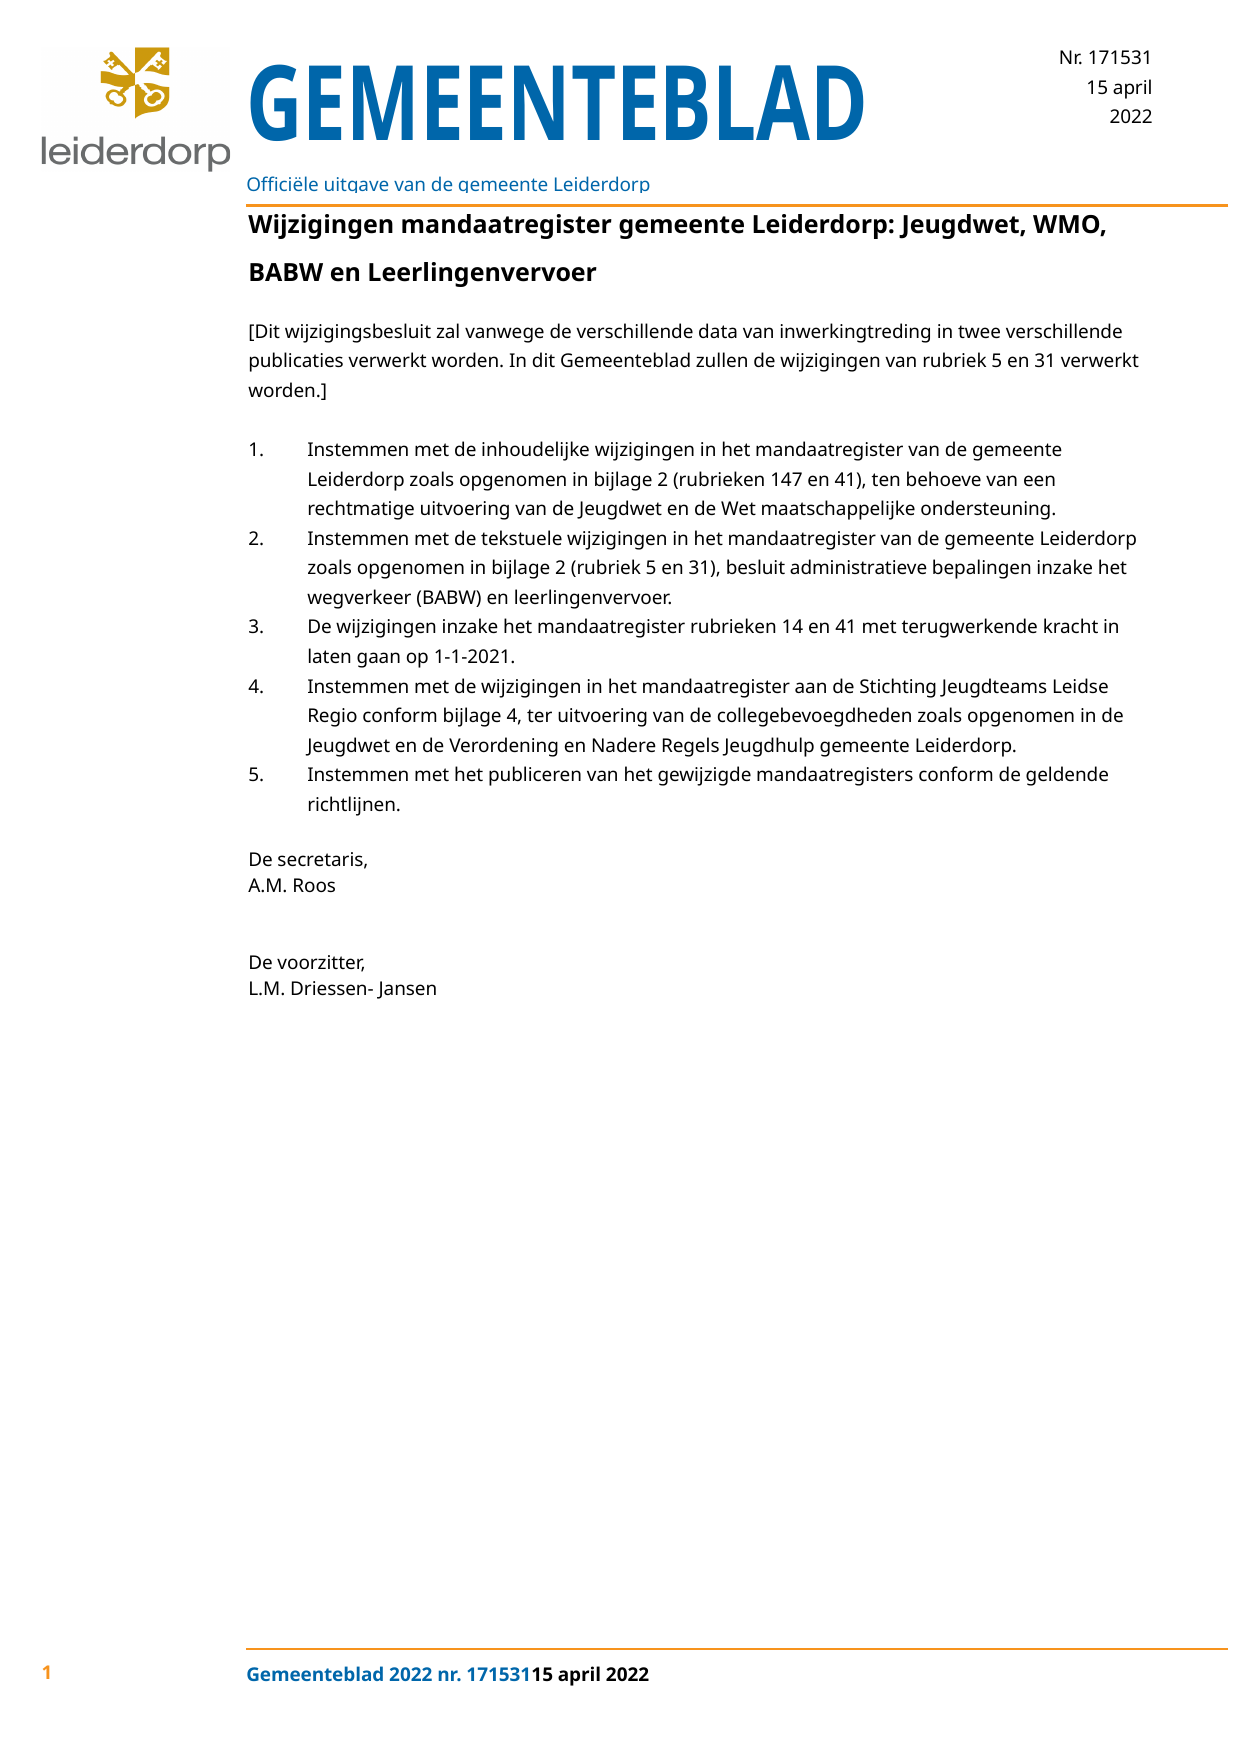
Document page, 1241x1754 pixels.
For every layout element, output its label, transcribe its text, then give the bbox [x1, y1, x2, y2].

list De wijzigingen inzake het mandaatregister rubrieken 14 en 41 met terugwerkende kracht in laten gaan op 1-1-2021. [248, 614, 1152, 669]
text A.M. Roos [248, 872, 1152, 898]
list Instemmen met de tekstuele wijzigingen in het mandaatregister van de gemeente Leiderdorp zoals opgenomen in bijlage 2 (rubriek 5 en 31), besluit administratieve bepalingen inzake het wegverkeer (BABW) en leerlingenvervoer. [248, 525, 1152, 610]
text De voorzitter, [248, 949, 1152, 975]
list Instemmen met het publiceren van het gewijzigde mandaatregisters conform de geldende richtlijnen. [248, 762, 1152, 817]
list Instemmen met de inhoudelijke wijzigingen in het mandaatregister van de gemeente Leiderdorp zoals opgenomen in bijlage 2 (rubrieken 147 en 41), ten behoeve van een rechtmatige uitvoering van de Jeugdwet en de Wet maatschappelijke ondersteuning. [248, 436, 1152, 521]
picture [41, 47, 231, 172]
text De secretaris, [248, 847, 1152, 872]
text Wijzigingen mandaatregister gemeente Leiderdorp: Jeugdwet, WMO, BABW en Leerlingenvervoer [248, 207, 1152, 288]
list Instemmen met de wijzigingen in het mandaatregister aan de Stichting Jeugdteams Leidse Regio conform bijlage 4, ter uitvoering van de collegebevoegdheden zoals opgenomen in de Jeugdwet en de Verordening en Nadere Regels Jeugdhulp gemeente Leiderdorp. [248, 673, 1152, 758]
text L.M. Driessen- Jansen [248, 975, 1152, 1001]
text [Dit wijzigingsbesluit zal vanwege de verschillende data van inwerkingtreding in twee verschillende publicaties verwerkt worden. In dit Gemeenteblad zullen de wijzigingen van rubriek 5 en 31 verwerkt worden.] [248, 318, 1152, 403]
